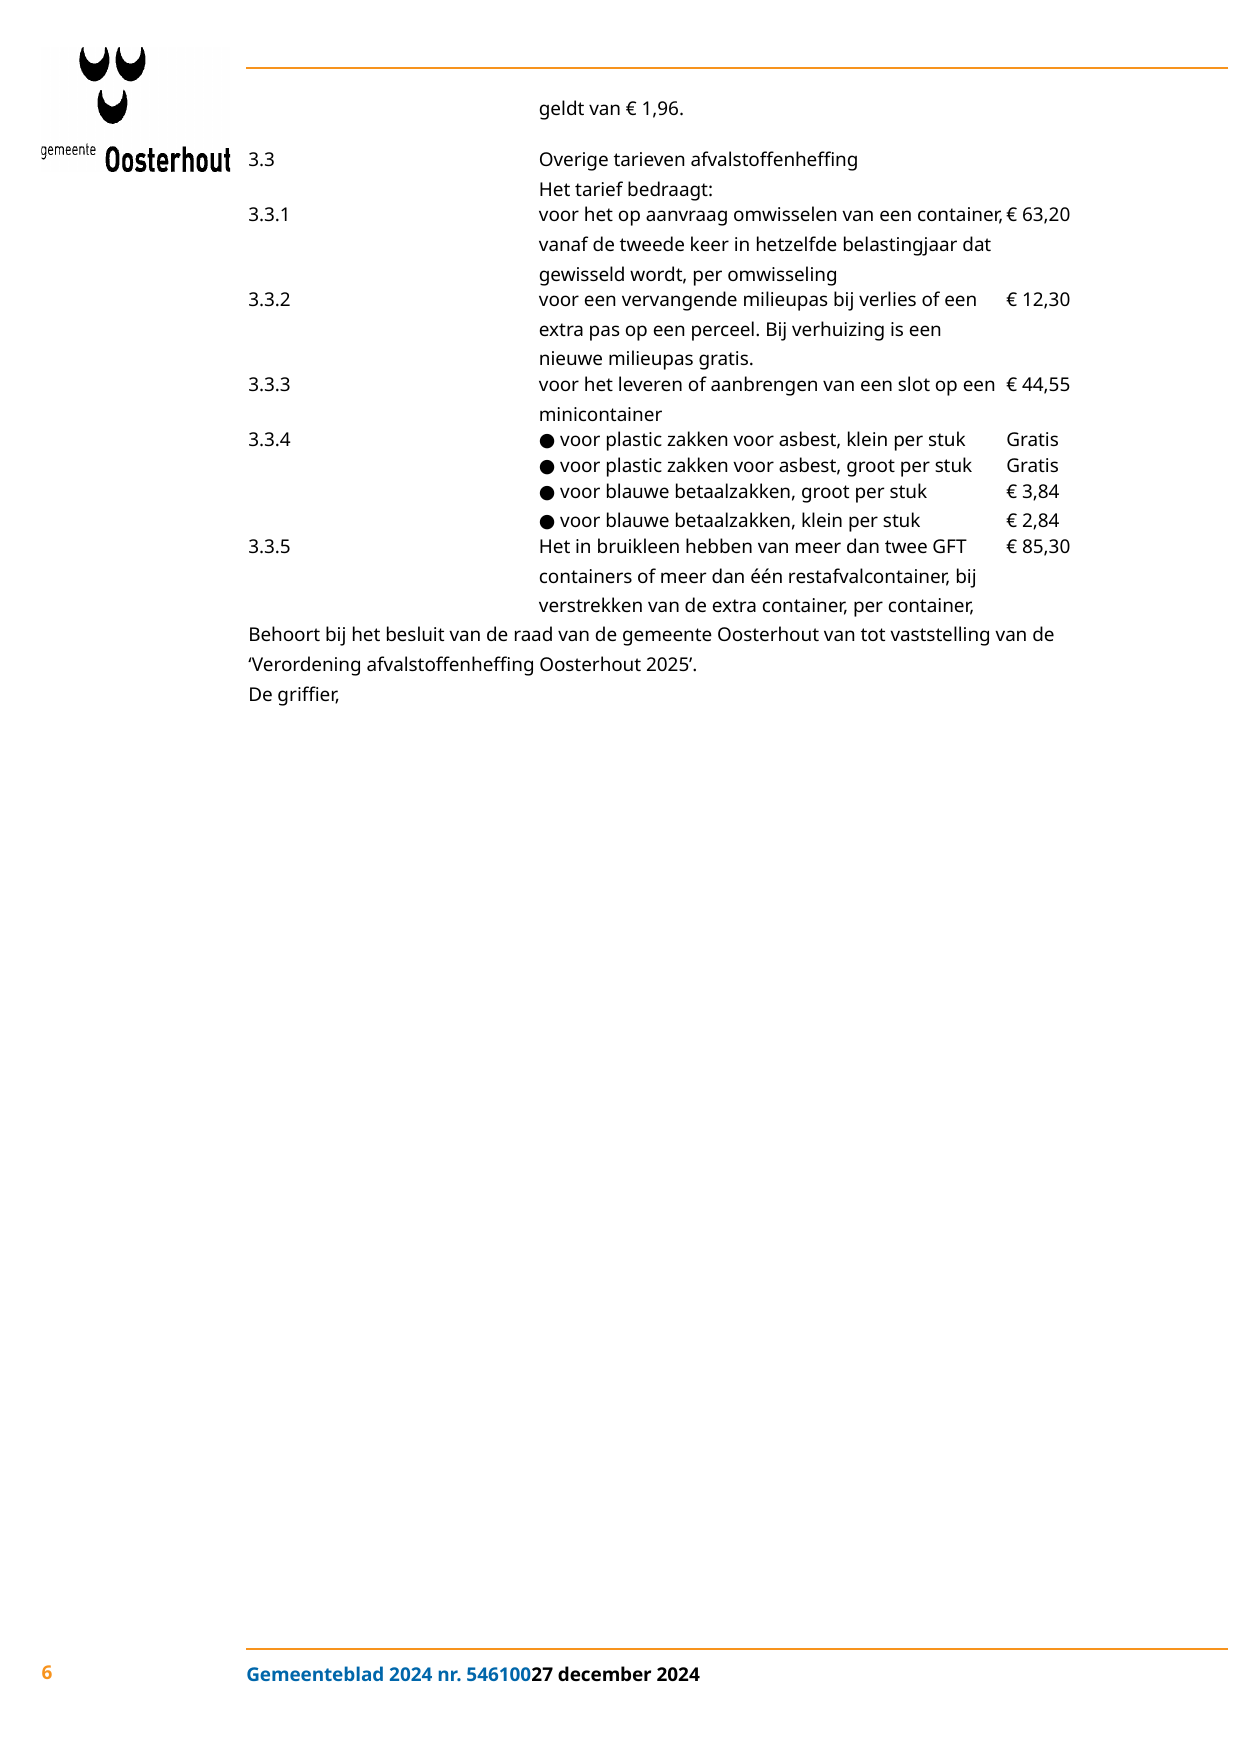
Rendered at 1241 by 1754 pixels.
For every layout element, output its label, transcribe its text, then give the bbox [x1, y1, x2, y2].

text Behoort bij het besluit van de raad van de gemeente Oosterhout van tot vaststelling van de ‘Verordening afvalstoffenheffing Oosterhout 2025’. [248, 622, 1152, 677]
table_cell 3.3 [248, 146, 539, 202]
table_cell [1006, 146, 1152, 202]
table_cell geldt van € 1,96. [539, 95, 1006, 121]
table_cell 3.3.5 [248, 534, 539, 618]
table_cell Het in bruikleen hebben van meer dan twee GFT containers of meer dan één restafvalcontainer, bij verstrekken van de extra container, per container, [539, 534, 1006, 618]
table_cell voor het leveren of aanbrengen van een slot op een minicontainer [539, 371, 1006, 427]
table_cell Gratis [1006, 427, 1152, 452]
table_cell [248, 121, 539, 146]
table_cell voor het op aanvraag omwisselen van een container, vanaf de tweede keer in hetzelfde belastingjaar dat gewisseld wordt, per omwisseling [539, 202, 1006, 286]
table_cell 3.3.4 [248, 427, 539, 452]
table_cell [539, 121, 1006, 146]
text De griffier, [248, 681, 1152, 706]
table_cell [248, 478, 539, 533]
table_cell ● voor plastic zakken voor asbest, klein per stuk [539, 427, 1006, 452]
table_cell Gratis [1006, 453, 1152, 478]
table_cell € 63,20 [1006, 202, 1152, 286]
table_cell ● voor blauwe betaalzakken, groot per stuk ● voor blauwe betaalzakken, klein per stuk [539, 478, 1006, 533]
table_cell [248, 95, 539, 121]
table_cell 3.3.2 [248, 286, 539, 371]
table_cell [1006, 95, 1152, 121]
table_cell voor een vervangende milieupas bij verlies of een extra pas op een perceel. Bij verhuizing is een nieuwe milieupas gratis. [539, 286, 1006, 371]
table_cell 3.3.1 [248, 202, 539, 286]
table_cell Overige tarieven afvalstoffenheffing Het tarief bedraagt: [539, 146, 1006, 202]
table_cell ● voor plastic zakken voor asbest, groot per stuk [539, 453, 1006, 478]
picture [41, 47, 231, 172]
table_cell [1006, 121, 1152, 146]
table_cell € 12,30 [1006, 286, 1152, 371]
table_cell 3.3.3 [248, 371, 539, 427]
table_cell € 44,55 [1006, 371, 1152, 427]
table_cell € 3,84 € 2,84 [1006, 478, 1152, 533]
table_cell € 85,30 [1006, 534, 1152, 618]
table_cell [248, 453, 539, 478]
